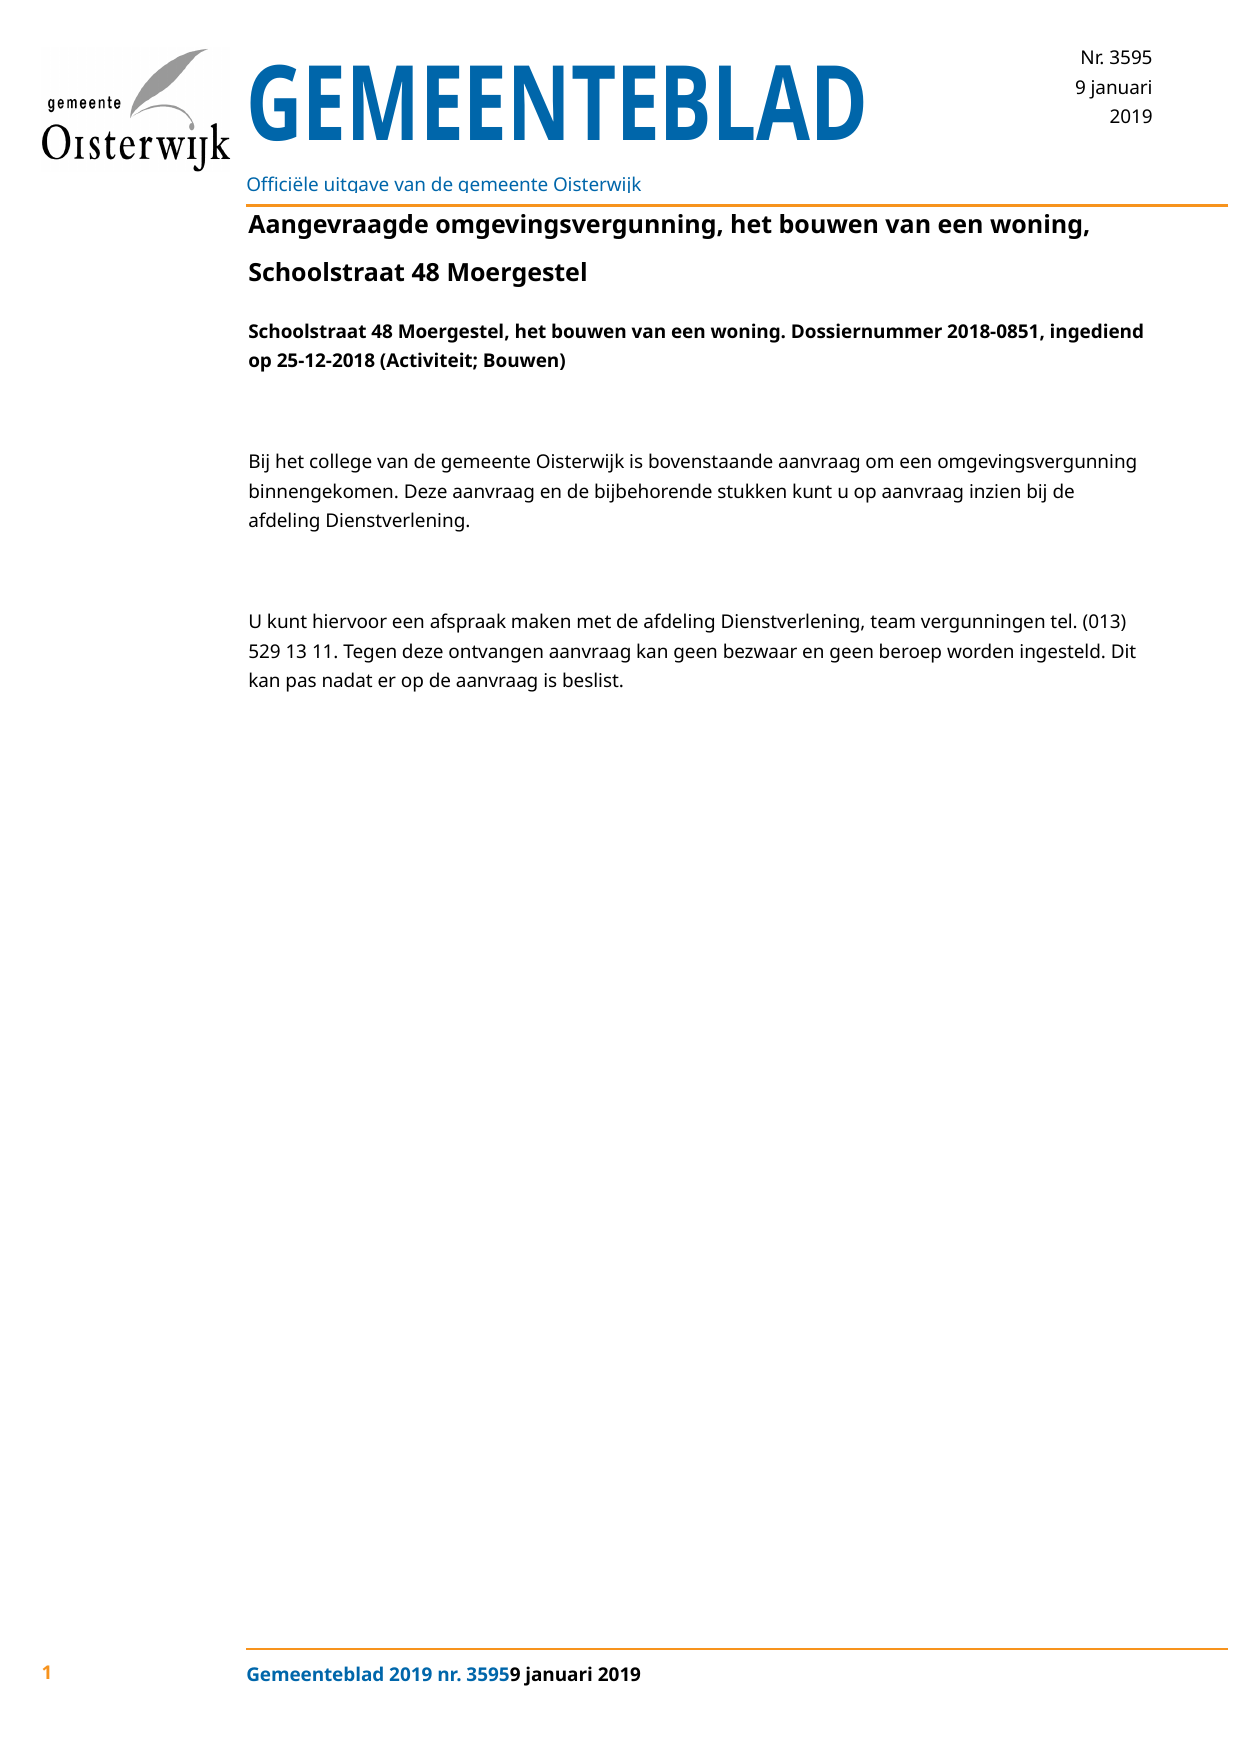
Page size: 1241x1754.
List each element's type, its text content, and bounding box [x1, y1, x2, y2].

text Schoolstraat 48 Moergestel, het bouwen van een woning. Dossiernummer 2018-0851, ingediend op 25-12-2018 (Activiteit; Bouwen) [248, 318, 1152, 373]
picture [41, 47, 231, 172]
text Aangevraagde omgevingsvergunning, het bouwen van een woning, Schoolstraat 48 Moergestel [248, 207, 1152, 288]
text U kunt hiervoor een afspraak maken met de afdeling Dienstverlening, team vergunningen tel. (013) 529 13 11. Tegen deze ontvangen aanvraag kan geen bezwaar en geen beroep worden ingesteld. Dit kan pas nadat er op de aanvraag is beslist. [248, 608, 1152, 693]
text Bij het college van de gemeente Oisterwijk is bovenstaande aanvraag om een omgevingsvergunning binnengekomen. Deze aanvraag en de bijbehorende stukken kunt u op aanvraag inzien bij de afdeling Dienstverlening. [248, 448, 1152, 533]
